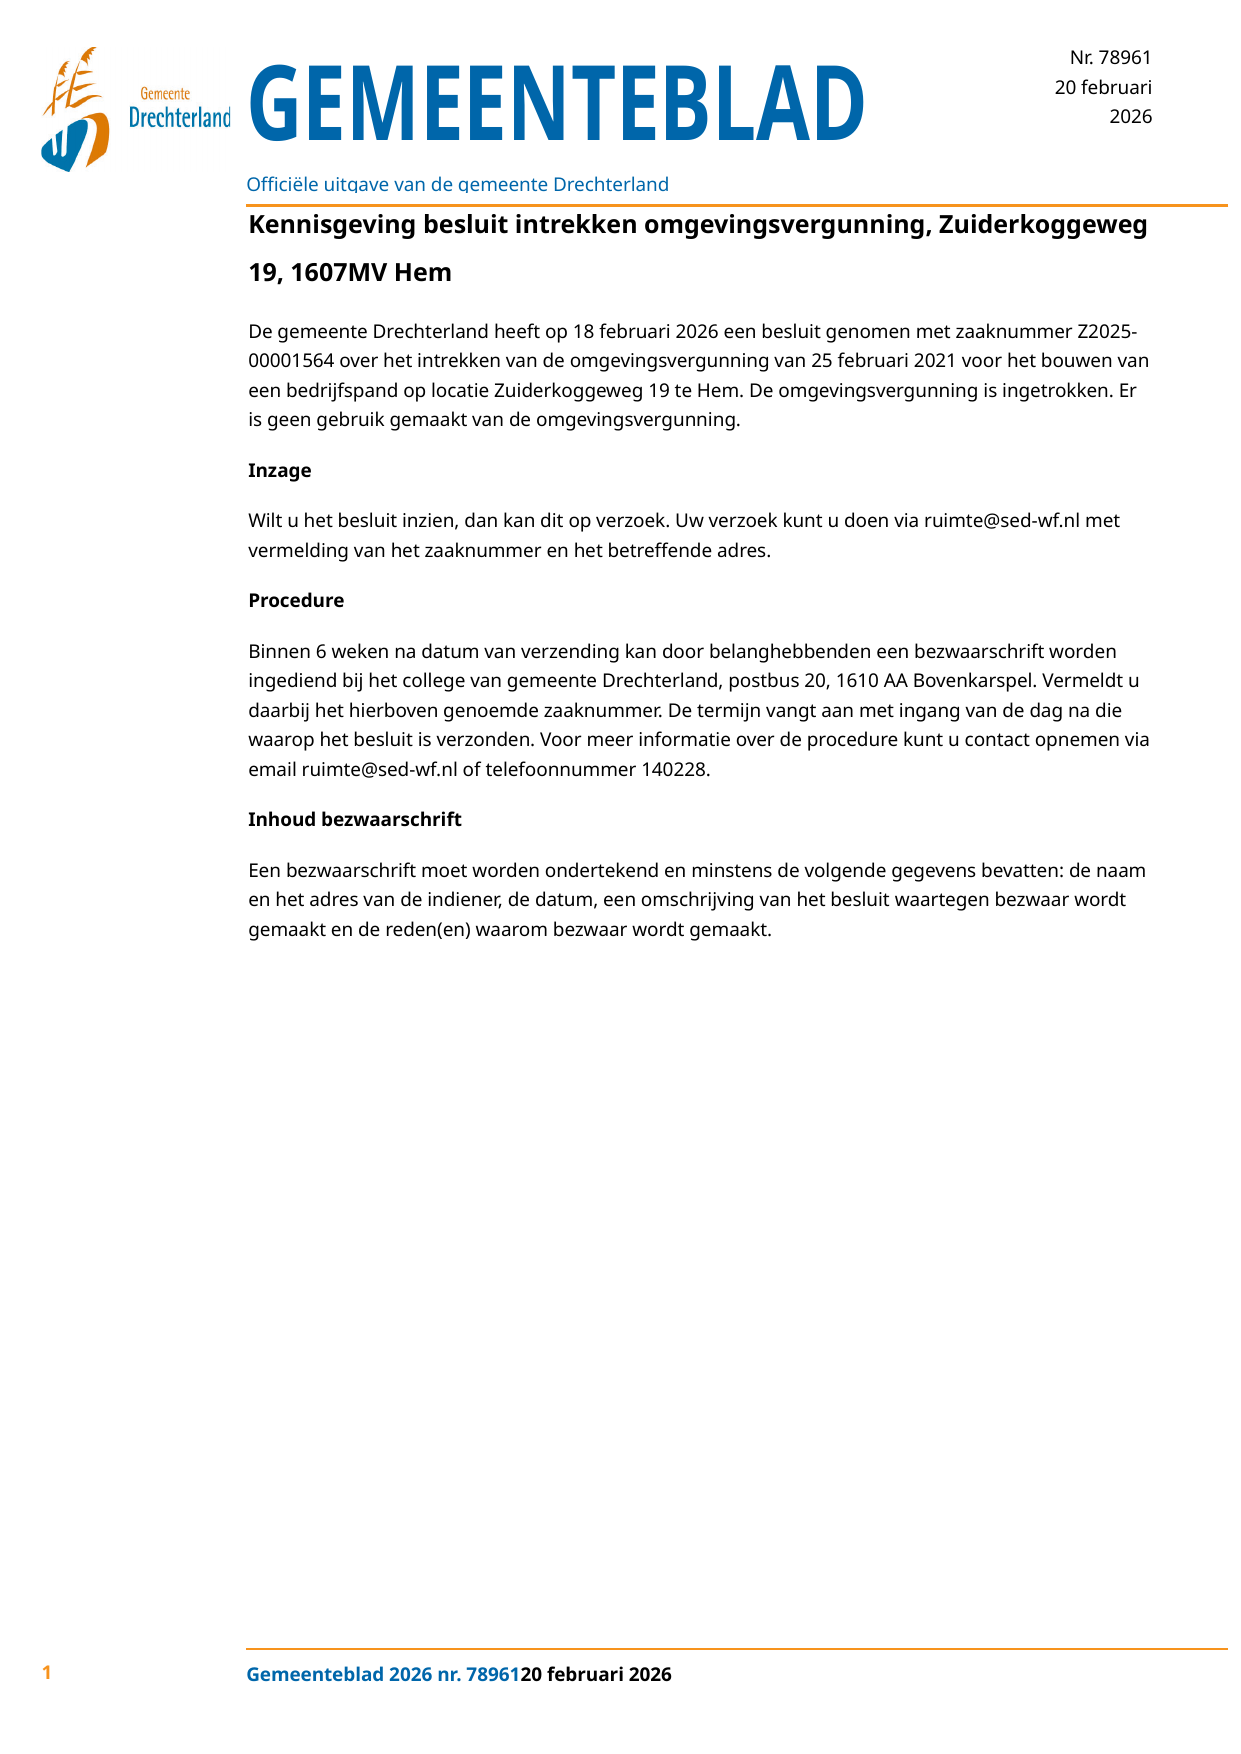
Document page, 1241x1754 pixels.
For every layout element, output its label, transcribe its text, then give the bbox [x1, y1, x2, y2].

text Wilt u het besluit inzien, dan kan dit op verzoek. Uw verzoek kunt u doen via ruimte@sed-wf.nl met vermelding van het zaaknummer en het betreffende adres. [248, 507, 1152, 563]
text Procedure [248, 587, 1152, 613]
text Kennisgeving besluit intrekken omgevingsvergunning, Zuiderkoggeweg 19, 1607MV Hem [248, 207, 1152, 288]
text Binnen 6 weken na datum van verzending kan door belanghebbenden een bezwaarschrift worden ingediend bij het college van gemeente Drechterland, postbus 20, 1610 AA Bovenkarspel. Vermeldt u daarbij het hierboven genoemde zaaknummer. De termijn vangt aan met ingang van de dag na die waarop het besluit is verzonden. Voor meer informatie over de procedure kunt u contact opnemen via email ruimte@sed-wf.nl of telefoonnummer 140228. [248, 638, 1152, 782]
picture [41, 47, 231, 172]
picture [226, 115, 231, 124]
text Inzage [248, 457, 1152, 483]
picture [41, 158, 64, 172]
text Een bezwaarschrift moet worden ondertekend en minstens de volgende gegevens bevatten: de naam en het adres van de indiener, de datum, een omschrijving van het besluit waartegen bezwaar wordt gemaakt en de reden(en) waarom bezwaar wordt gemaakt. [248, 857, 1152, 942]
text De gemeente Drechterland heeft op 18 februari 2026 een besluit genomen met zaaknummer Z2025-00001564 over het intrekken van de omgevingsvergunning van 25 februari 2021 voor het bouwen van een bedrijfspand op locatie Zuiderkoggeweg 19 te Hem. De omgevingsvergunning is ingetrokken. Er is geen gebruik gemaakt van de omgevingsvergunning. [248, 318, 1152, 432]
text Inhoud bezwaarschrift [248, 807, 1152, 832]
